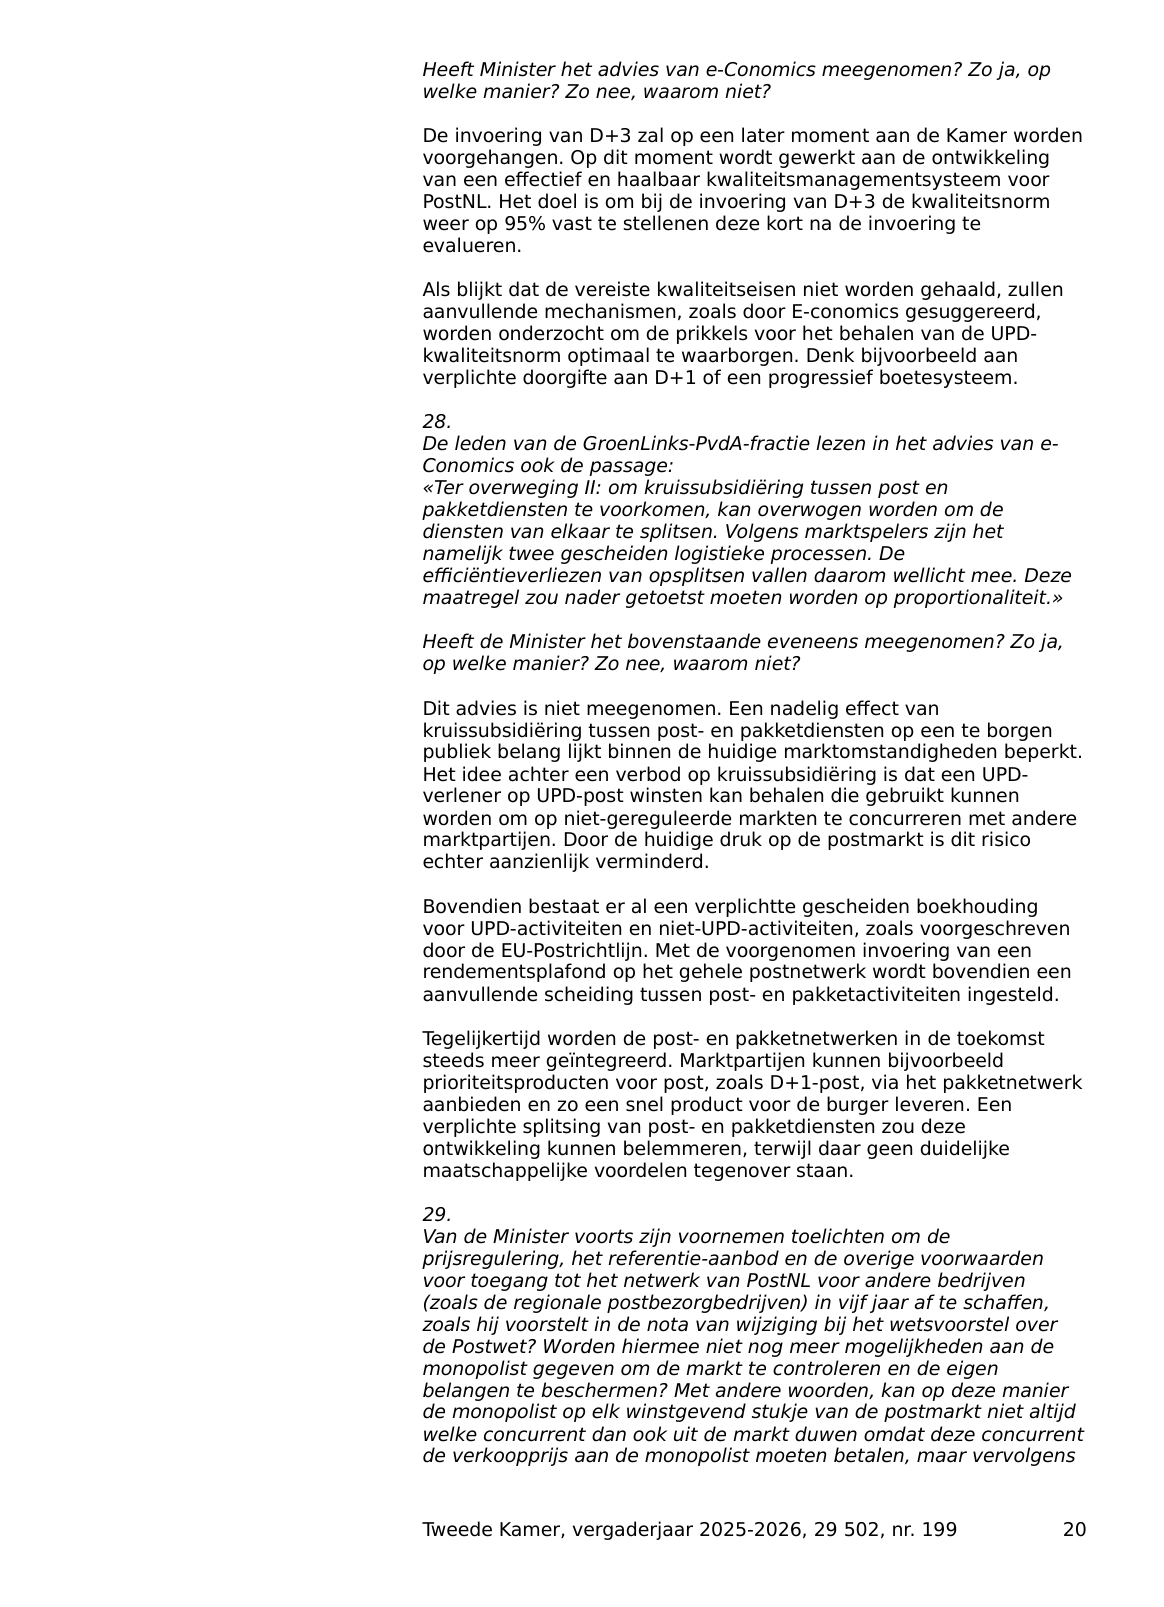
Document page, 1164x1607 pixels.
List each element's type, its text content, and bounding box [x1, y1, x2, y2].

text Tegelijkertijd worden de post- en pakketnetwerken in de toekomst steeds meer geïntegreerd. Marktpartijen kunnen bijvoorbeeld prioriteitsproducten voor post, zoals D+1-post, via het pakketnetwerk aanbieden en zo een snel product voor de burger leveren. Een verplichte splitsing van post- en pakketdiensten zou deze ontwikkeling kunnen belemmeren, terwijl daar geen duidelijke maatschappelijke voordelen tegenover staan. [422, 1028, 1087, 1181]
text Als blijkt dat de vereiste kwaliteitseisen niet worden gehaald, zullen aanvullende mechanismen, zoals door E-conomics gesuggereerd, worden onderzocht om de prikkels voor het behalen van de UPD-kwaliteitsnorm optimaal te waarborgen. Denk bijvoorbeeld aan verplichte doorgifte aan D+1 of een progressief boetesysteem. [422, 279, 1087, 389]
text Van de Minister voorts zijn voornemen toelichten om de prijsregulering, het referentie-aanbod en de overige voorwaarden voor toegang tot het netwerk van PostNL voor andere bedrijven (zoals de regionale postbezorgbedrijven) in vijf jaar af te schaffen, zoals hij voorstelt in de nota van wijziging bij het wetsvoorstel over de Postwet? Worden hiermee niet nog meer mogelijkheden aan de monopolist gegeven om de markt te controleren en de eigen belangen te beschermen? Met andere woorden, kan op deze manier de monopolist op elk winstgevend stukje van de postmarkt niet altijd welke concurrent dan ook uit de markt duwen omdat deze concurrent de verkoopprijs aan de monopolist moeten betalen, maar vervolgens [422, 1226, 1087, 1467]
subtitle Heeft Minister het advies van e-Conomics meegenomen? Zo ja, op welke manier? Zo nee, waarom niet? [422, 59, 1087, 103]
text «Ter overweging II: om kruissubsidiëring tussen post en pakketdiensten te voorkomen, kan overwogen worden om de diensten van elkaar te splitsen. Volgens marktspelers zijn het namelijk twee gescheiden logistieke processen. De efficiëntieverliezen van opsplitsen vallen daarom wellicht mee. Deze maatregel zou nader getoetst moeten worden op proportionaliteit.» [422, 477, 1087, 609]
text De invoering van D+3 zal op een later moment aan de Kamer worden voorgehangen. Op dit moment wordt gewerkt aan de ontwikkeling van een effectief en haalbaar kwaliteitsmanagementsysteem voor PostNL. Het doel is om bij de invoering van D+3 de kwaliteitsnorm weer op 95% vast te stellenen deze kort na de invoering te evalueren. [422, 125, 1087, 257]
text Heeft de Minister het bovenstaande eveneens meegenomen? Zo ja, op welke manier? Zo nee, waarom niet? [422, 631, 1087, 675]
text 28. [422, 411, 1087, 433]
text De leden van de GroenLinks-PvdA-fractie lezen in het advies van e-Conomics ook de passage: [422, 433, 1087, 477]
text 29. [422, 1204, 1087, 1226]
text Bovendien bestaat er al een verplichtte gescheiden boekhouding voor UPD-activiteiten en niet-UPD-activiteiten, zoals voorgeschreven door de EU-Postrichtlijn. Met de voorgenomen invoering van een rendementsplafond op het gehele postnetwerk wordt bovendien een aanvullende scheiding tussen post- en pakketactiviteiten ingesteld. [422, 896, 1087, 1005]
text Dit advies is niet meegenomen. Een nadelig effect van kruissubsidiëring tussen post- en pakketdiensten op een te borgen publiek belang lijkt binnen de huidige marktomstandigheden beperkt. Het idee achter een verbod op kruissubsidiëring is dat een UPD-verlener op UPD-post winsten kan behalen die gebruikt kunnen worden om op niet-gereguleerde markten te concurreren met andere marktpartijen. Door de huidige druk op de postmarkt is dit risico echter aanzienlijk verminderd. [422, 697, 1087, 873]
